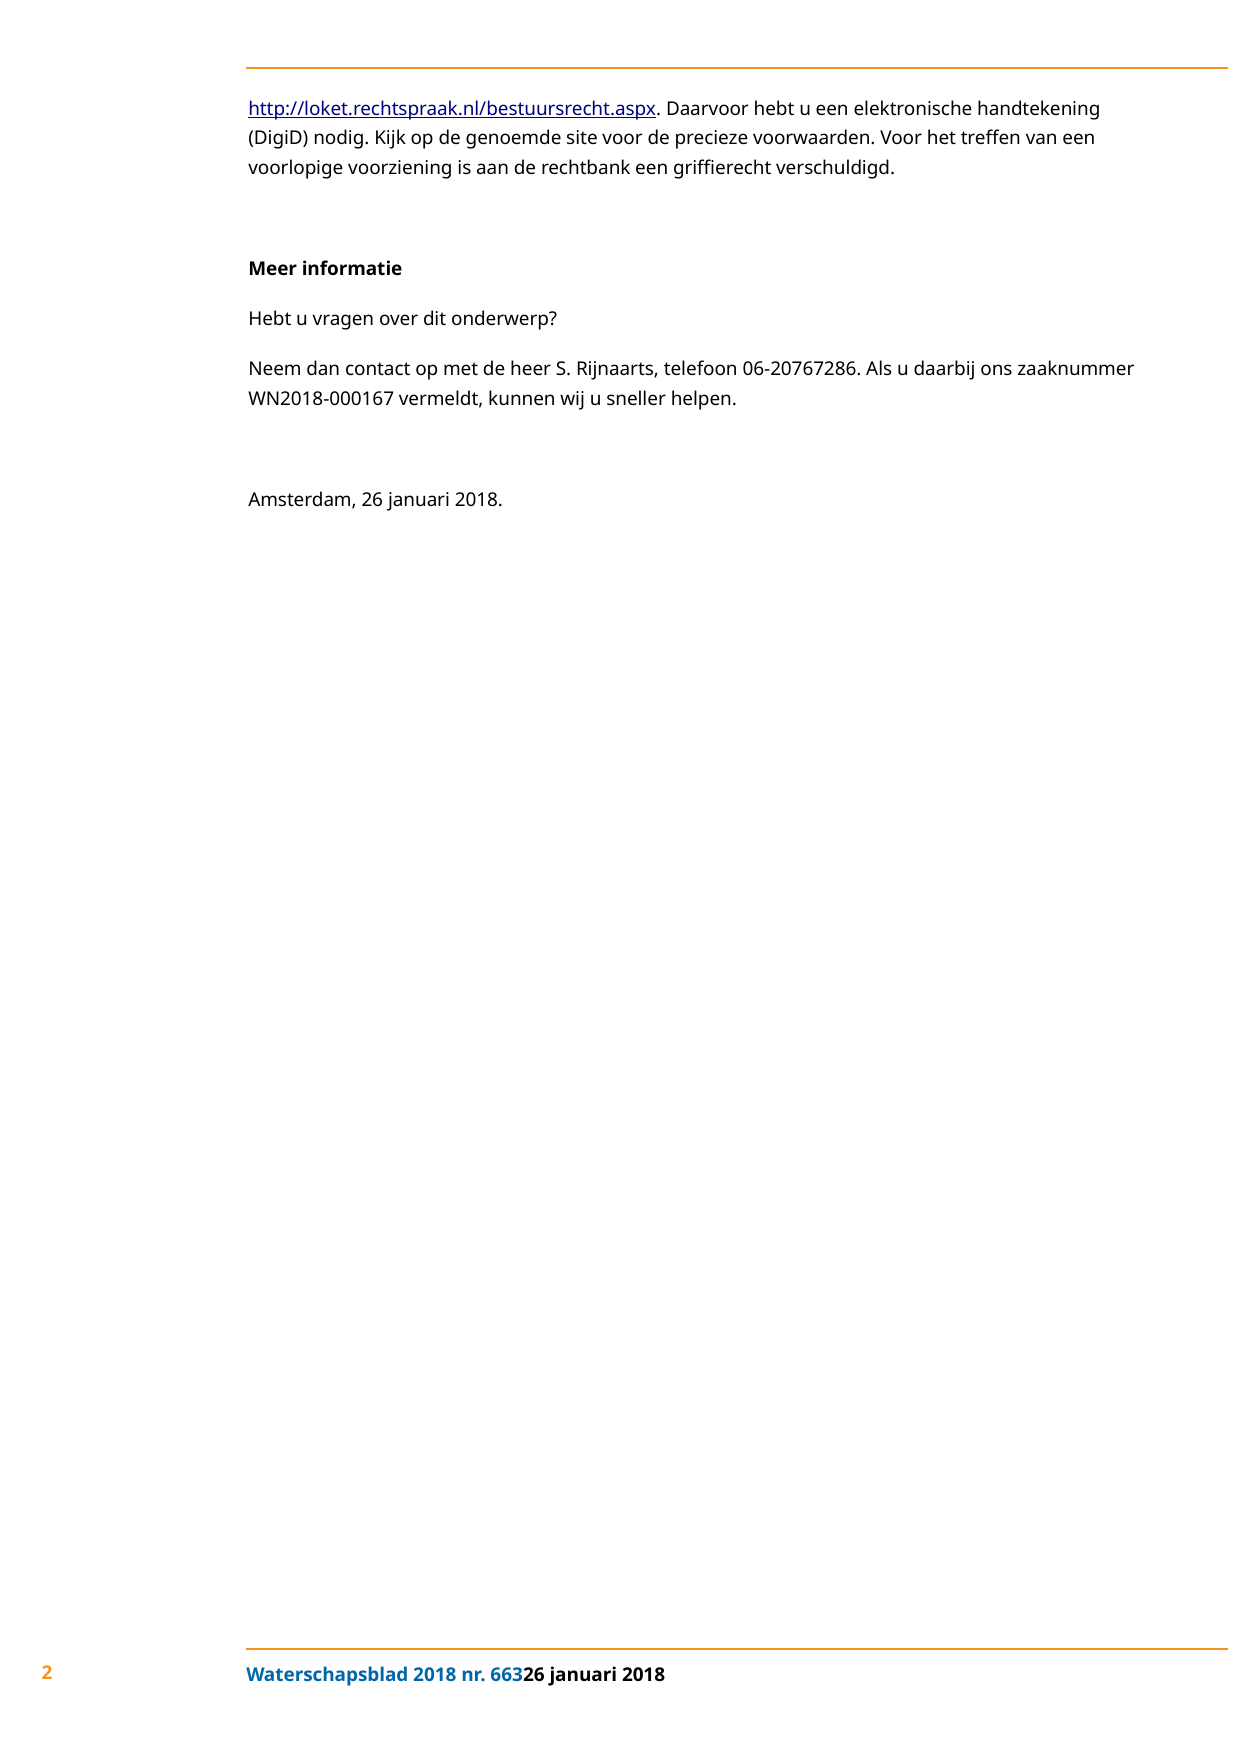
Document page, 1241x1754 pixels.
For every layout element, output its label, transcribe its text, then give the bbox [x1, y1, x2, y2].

text Neem dan contact op met de heer S. Rijnaarts, telefoon 06-20767286. Als u daarbij ons zaaknummer WN2018-000167 vermeldt, kunnen wij u sneller helpen. [248, 356, 1152, 411]
text Hebt u vragen over dit onderwerp? [248, 305, 1152, 331]
text Meer informatie [248, 255, 1152, 281]
text Amsterdam, 26 januari 2018. [248, 486, 1152, 512]
text http://loket.rechtspraak.nl/bestuursrecht.aspx. Daarvoor hebt u een elektronische handtekening (DigiD) nodig. Kijk op de genoemde site voor de precieze voorwaarden. Voor het treffen van een voorlopige voorziening is aan de rechtbank een griffierecht verschuldigd. [248, 95, 1152, 180]
picture [41, 47, 231, 172]
